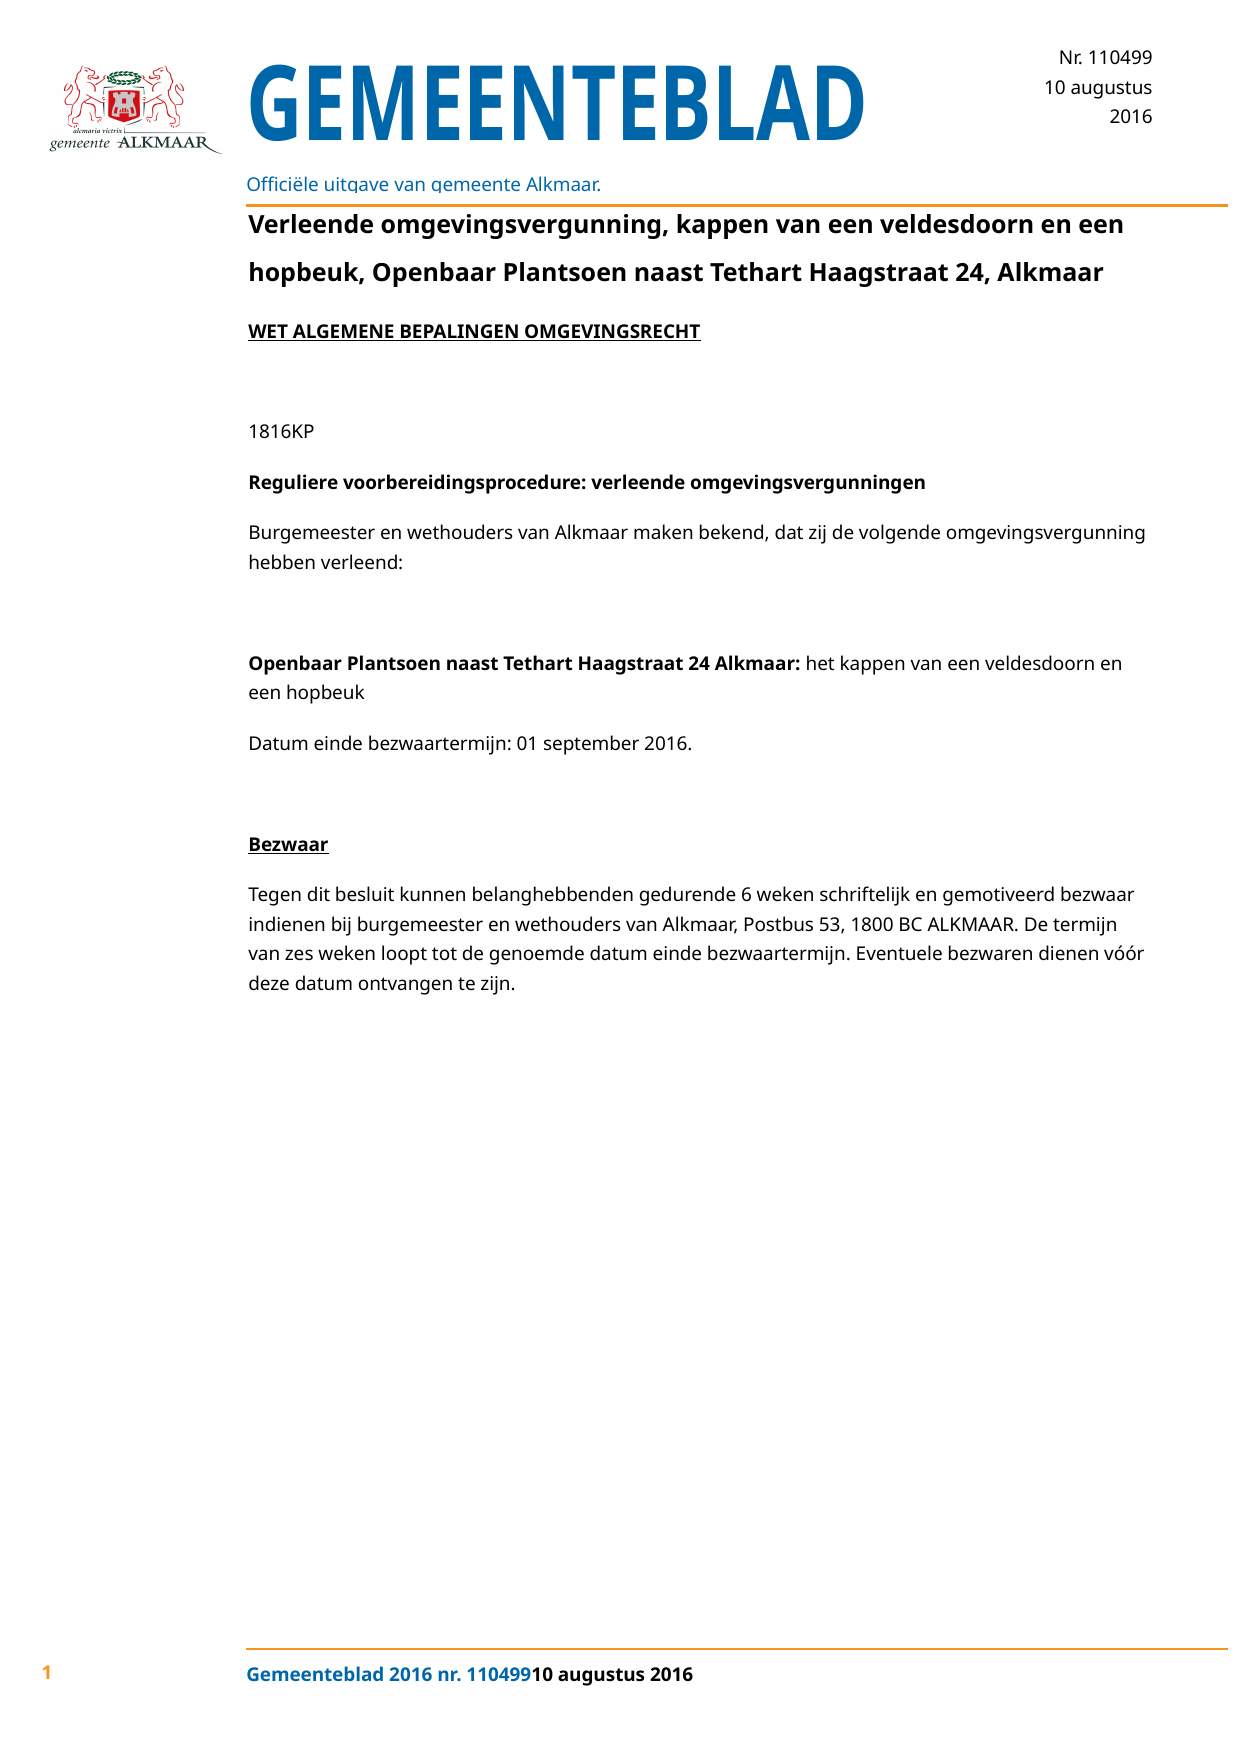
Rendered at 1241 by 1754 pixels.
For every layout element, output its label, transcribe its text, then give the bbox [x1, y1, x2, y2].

text Bezwaar [248, 831, 1152, 857]
text Tegen dit besluit kunnen belanghebbenden gedurende 6 weken schriftelijk en gemotiveerd bezwaar indienen bij burgemeester en wethouders van Alkmaar, Postbus 53, 1800 BC ALKMAAR. De termijn van zes weken loopt tot de genoemde datum einde bezwaartermijn. Eventuele bezwaren dienen vóór deze datum ontvangen te zijn. [248, 881, 1152, 996]
picture [41, 47, 231, 172]
text Verleende omgevingsvergunning, kappen van een veldesdoorn en een hopbeuk, Openbaar Plantsoen naast Tethart Haagstraat 24, Alkmaar [248, 207, 1152, 288]
text Burgemeester en wethouders van Alkmaar maken bekend, dat zij de volgende omgevingsvergunning hebben verleend: [248, 519, 1152, 575]
text WET ALGEMENE BEPALINGEN OMGEVINGSRECHT [248, 318, 1152, 344]
text Reguliere voorbereidingsprocedure: verleende omgevingsvergunningen [248, 469, 1152, 495]
text 1816KP [248, 419, 1152, 444]
text Datum einde bezwaartermijn: 01 september 2016. [248, 730, 1152, 756]
text Openbaar Plantsoen naast Tethart Haagstraat 24 Alkmaar: het kappen van een veldesdoorn en een hopbeuk [248, 650, 1152, 705]
